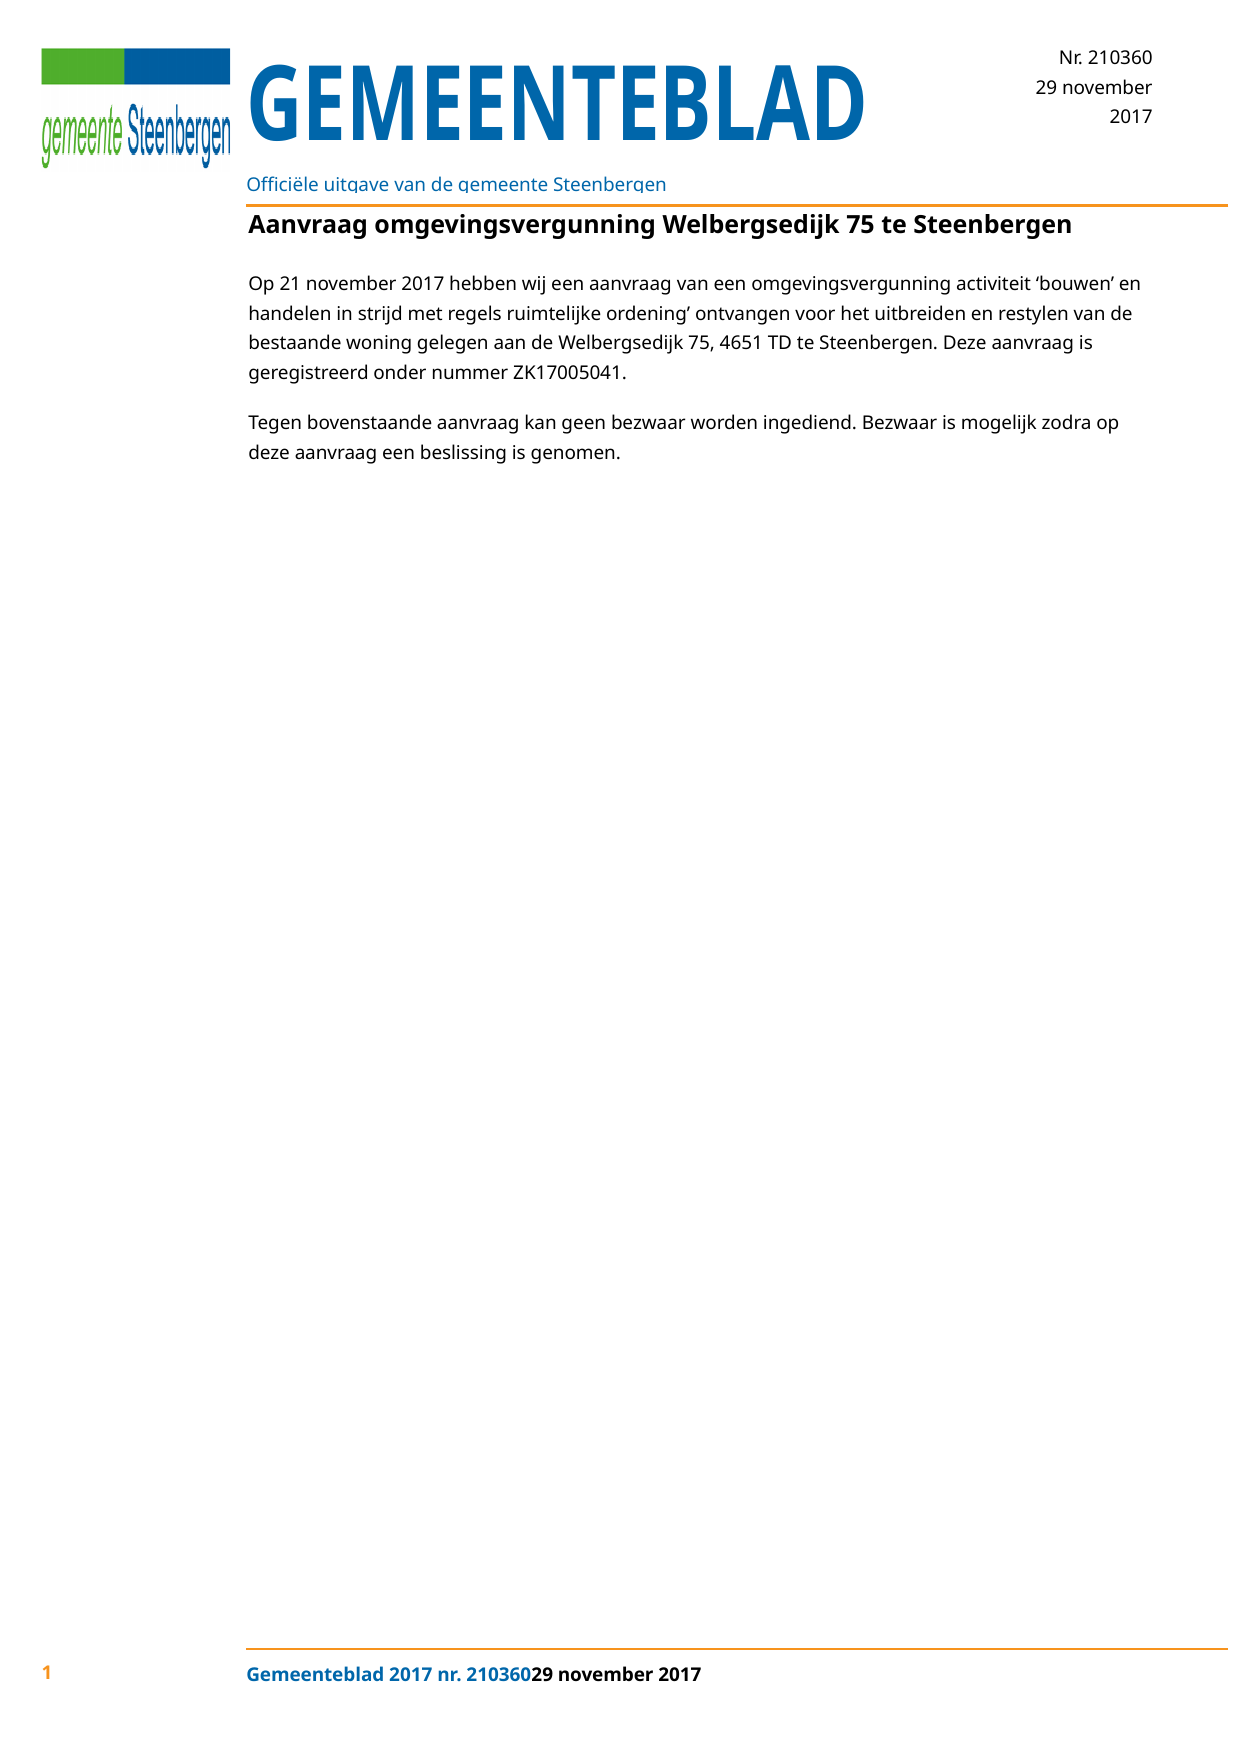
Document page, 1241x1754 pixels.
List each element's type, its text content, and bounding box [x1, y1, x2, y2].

text Tegen bovenstaande aanvraag kan geen bezwaar worden ingediend. Bezwaar is mogelijk zodra op deze aanvraag een beslissing is genomen. [248, 409, 1152, 465]
text Op 21 november 2017 hebben wij een aanvraag van een omgevingsvergunning activiteit ‘bouwen’ en handelen in strijd met regels ruimtelijke ordening’ ontvangen voor het uitbreiden en restylen van de bestaande woning gelegen aan de Welbergsedijk 75, 4651 TD te Steenbergen. Deze aanvraag is geregistreerd onder nummer ZK17005041. [248, 270, 1152, 385]
picture [41, 47, 231, 172]
text Aanvraag omgevingsvergunning Welbergsedijk 75 te Steenbergen [248, 207, 1152, 241]
